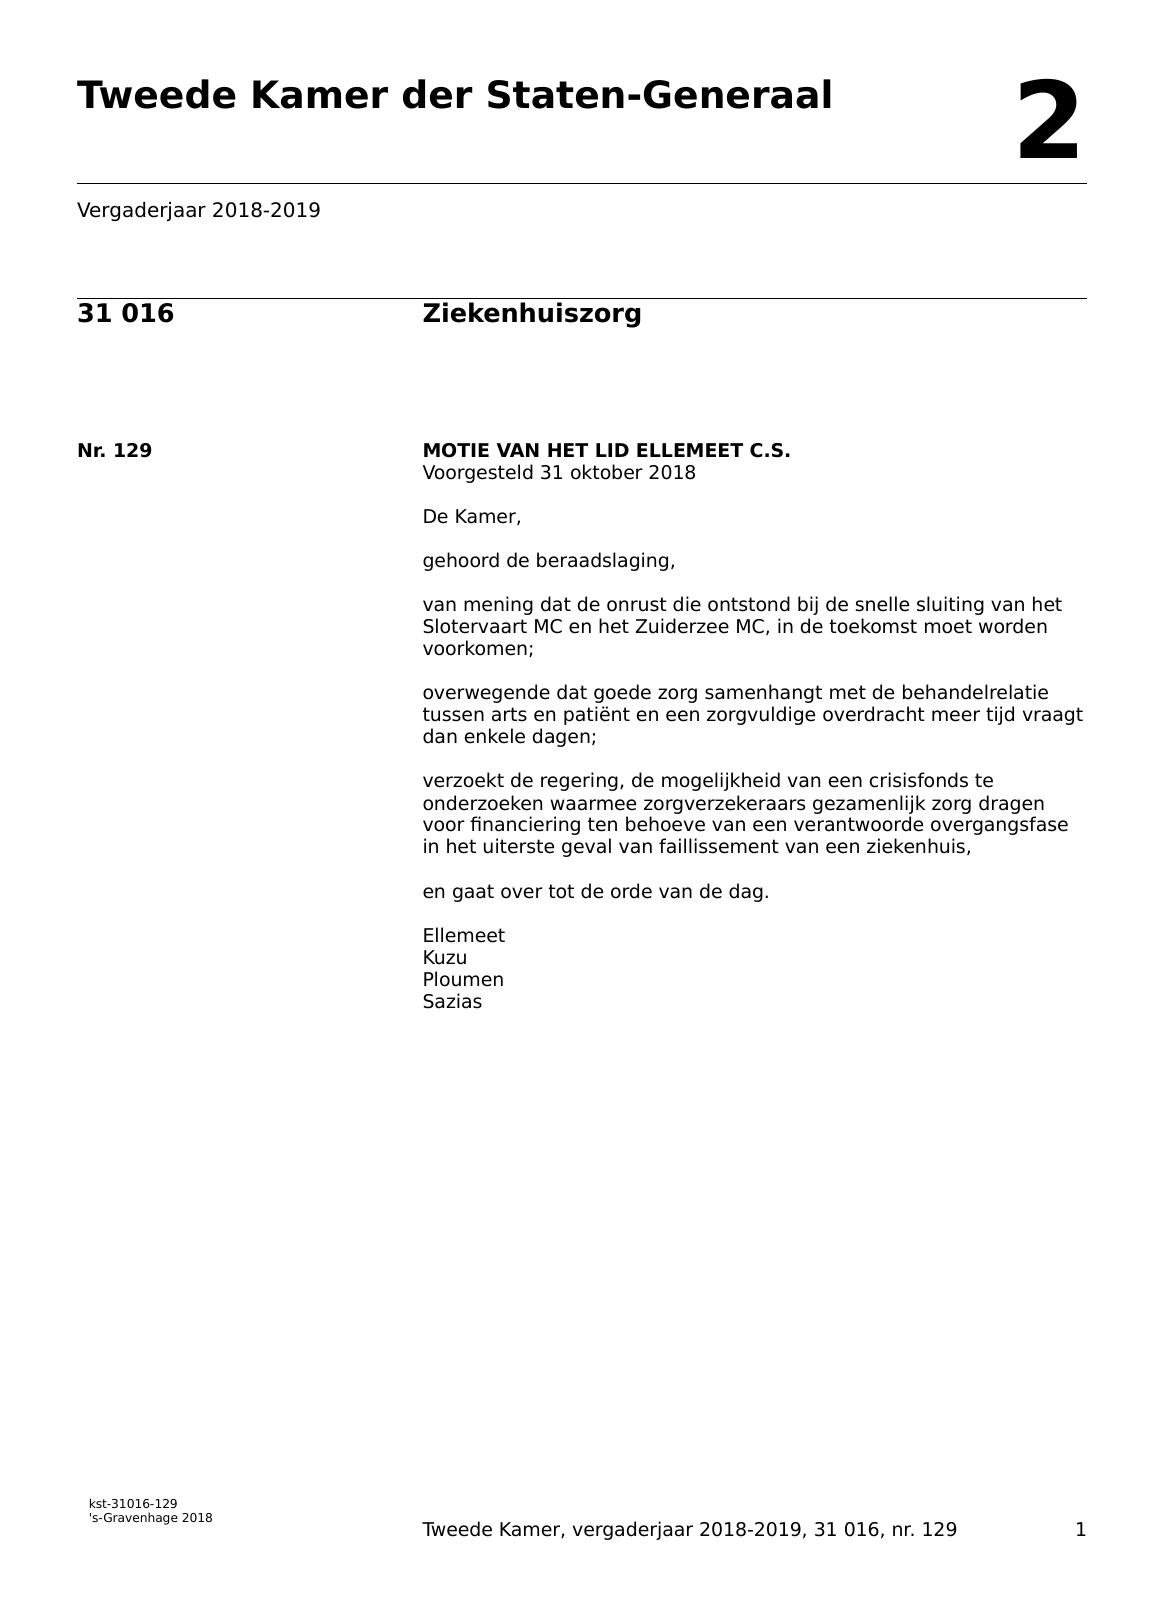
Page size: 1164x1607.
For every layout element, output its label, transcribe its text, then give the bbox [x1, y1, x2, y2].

text Kuzu [422, 947, 1087, 969]
text Ploumen [422, 969, 1087, 991]
text gehoord de beraadslaging, [422, 550, 1087, 572]
text De Kamer, [422, 506, 1087, 528]
table_cell Vergaderjaar 2018-2019 [77, 184, 1087, 298]
text kst-31016-129 [88, 1497, 323, 1511]
table_header Tweede Kamer der Staten-Generaal [77, 59, 886, 183]
text Voorgesteld 31 oktober 2018 [422, 462, 1087, 484]
text verzoekt de regering, de mogelijkheid van een crisisfonds te onderzoeken waarmee zorgverzekeraars gezamenlijk zorg dragen voor financiering ten behoeve van een verantwoorde overgangsfase in het uiterste geval van faillissement van een ziekenhuis, [422, 770, 1087, 858]
text Ellemeet [422, 925, 1087, 947]
subtitle 31 016 Ziekenhuiszorg [77, 299, 1087, 329]
text 's-Gravenhage 2018 [88, 1511, 323, 1525]
text Sazias [422, 991, 1087, 1013]
text van mening dat de onrust die ontstond bij de snelle sluiting van het Slotervaart MC en het Zuiderzee MC, in de toekomst moet worden voorkomen; [422, 594, 1087, 660]
text overwegende dat goede zorg samenhangt met de behandelrelatie tussen arts en patiënt en een zorgvuldige overdracht meer tijd vraagt dan enkele dagen; [422, 682, 1087, 748]
subtitle Nr. 129 MOTIE VAN HET LID ELLEMEET C.S. [77, 440, 1087, 462]
table_header 2 [886, 59, 1087, 183]
text en gaat over tot de orde van de dag. [422, 881, 1087, 902]
